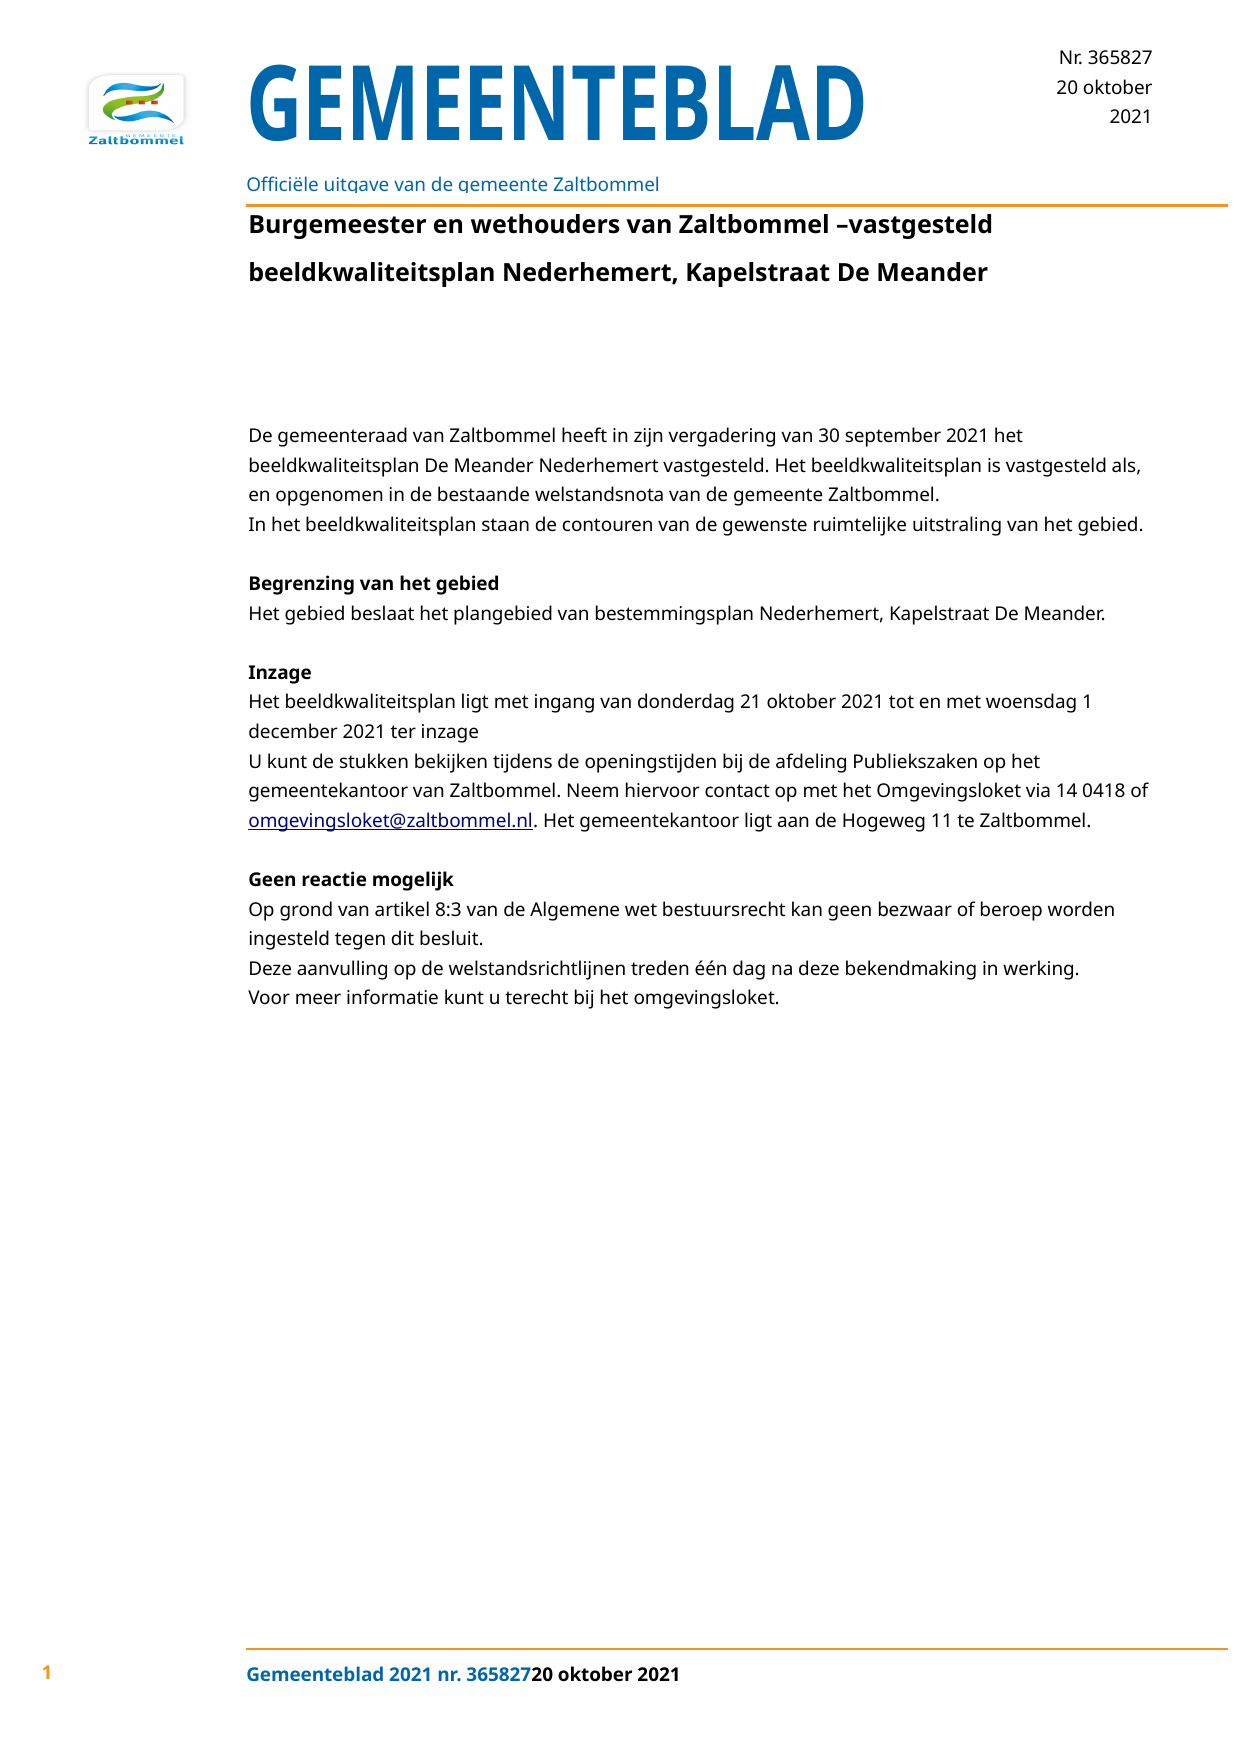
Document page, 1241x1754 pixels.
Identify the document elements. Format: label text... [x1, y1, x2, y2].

text Burgemeester en wethouders van Zaltbommel –vastgesteld beeldkwaliteitsplan Nederhemert, Kapelstraat De Meander [248, 207, 1152, 288]
text In het beeldkwaliteitsplan staan de contouren van de gewenste ruimtelijke uitstraling van het gebied. [248, 511, 1152, 537]
text Op grond van artikel 8:3 van de Algemene wet bestuursrecht kan geen bezwaar of beroep worden ingesteld tegen dit besluit. [248, 896, 1152, 951]
text Geen reactie mogelijk [248, 866, 1152, 892]
text Inzage [248, 659, 1152, 685]
picture [41, 47, 231, 172]
text U kunt de stukken bekijken tijdens de openingstijden bij de afdeling Publiekszaken op het gemeentekantoor van Zaltbommel. Neem hiervoor contact op met het Omgevingsloket via 14 0418 of omgevingsloket@zaltbommel.nl. Het gemeentekantoor ligt aan de Hogeweg 11 te Zaltbommel. [248, 748, 1152, 833]
text Deze aanvulling op de welstandsrichtlijnen treden één dag na deze bekendmaking in werking. [248, 955, 1152, 981]
text Het beeldkwaliteitsplan ligt met ingang van donderdag 21 oktober 2021 tot en met woensdag 1 december 2021 ter inzage [248, 689, 1152, 744]
text Voor meer informatie kunt u terecht bij het omgevingsloket. [248, 984, 1152, 1010]
text De gemeenteraad van Zaltbommel heeft in zijn vergadering van 30 september 2021 het beeldkwaliteitsplan De Meander Nederhemert vastgesteld. Het beeldkwaliteitsplan is vastgesteld als, en opgenomen in de bestaande welstandsnota van de gemeente Zaltbommel. [248, 422, 1152, 507]
text Begrenzing van het gebied [248, 570, 1152, 596]
text Het gebied beslaat het plangebied van bestemmingsplan Nederhemert, Kapelstraat De Meander. [248, 600, 1152, 626]
